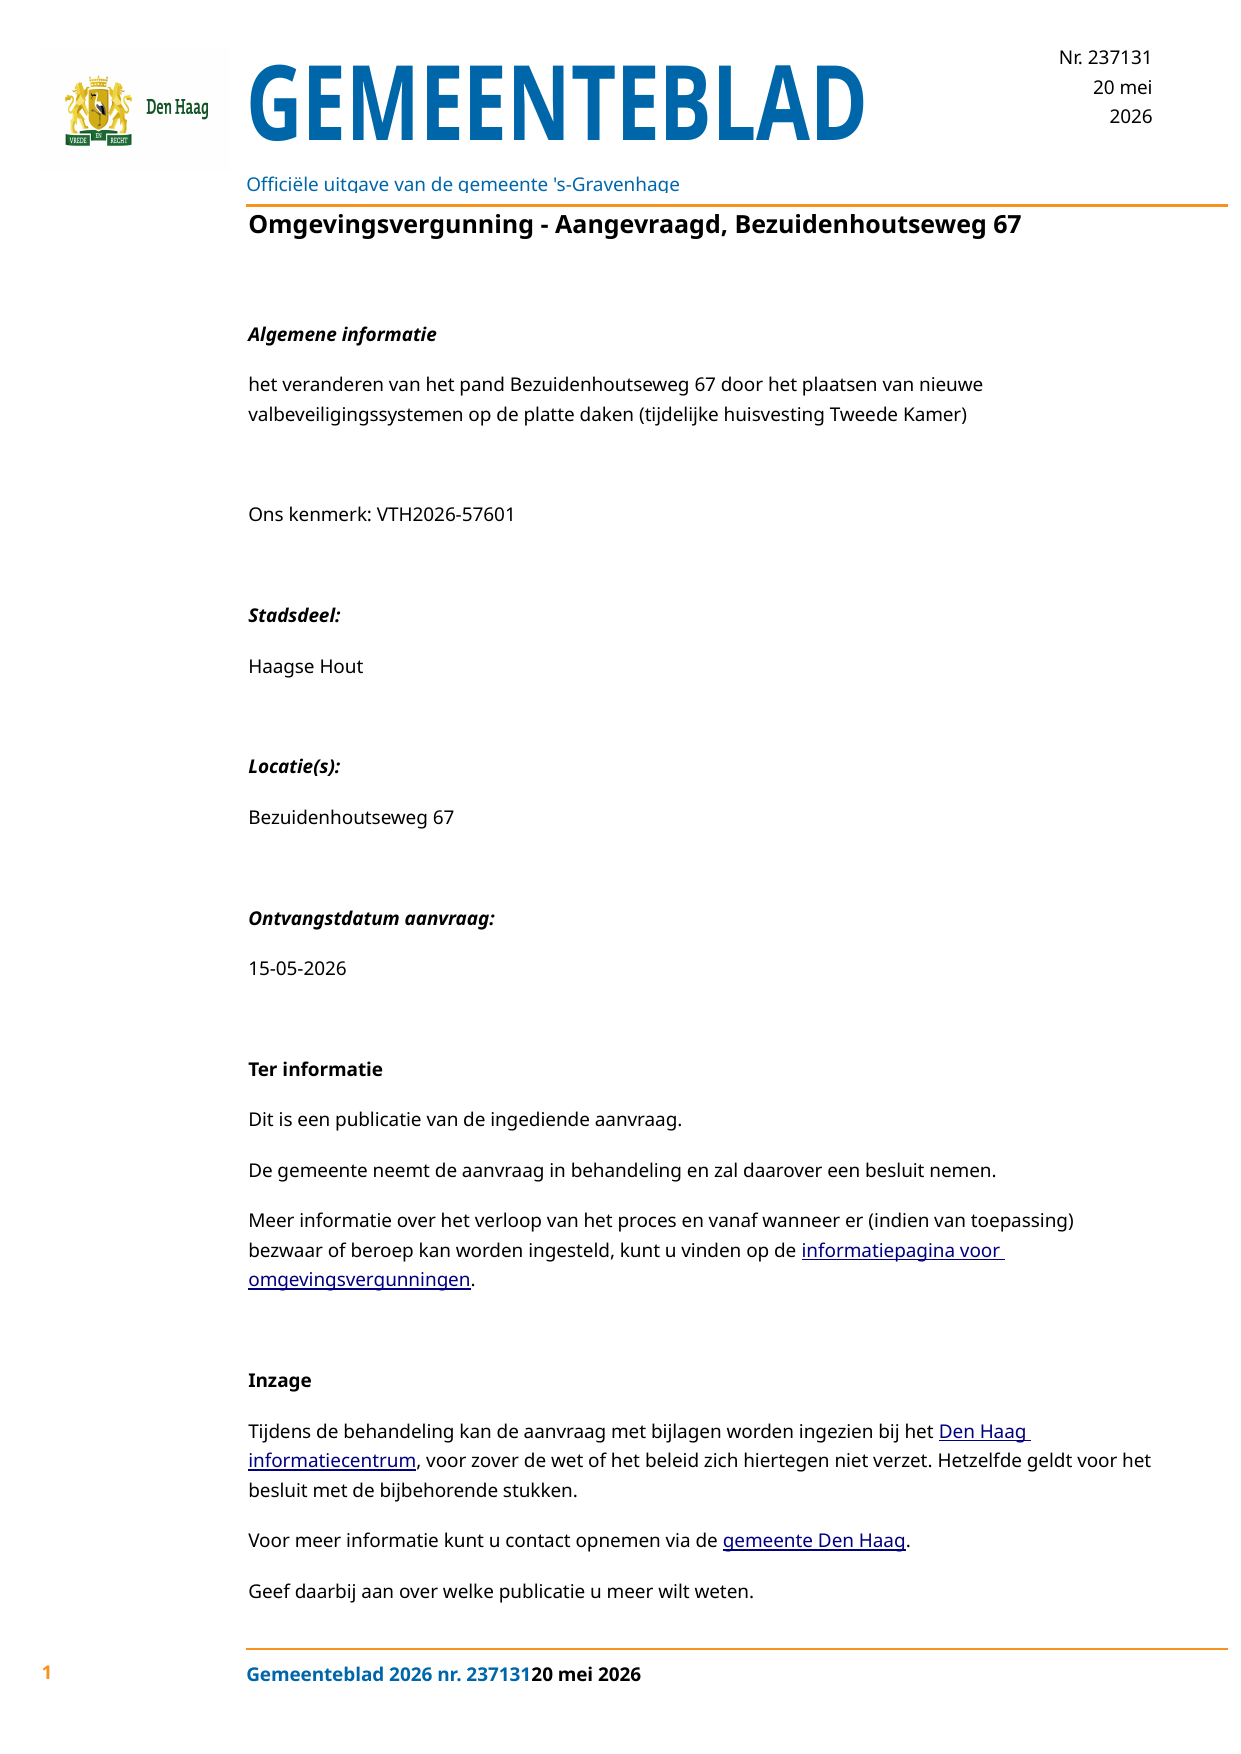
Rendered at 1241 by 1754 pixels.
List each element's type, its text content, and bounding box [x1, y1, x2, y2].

text Haagse Hout [248, 653, 1152, 678]
text Inzage [248, 1367, 1152, 1393]
text Algemene informatie [248, 321, 1152, 346]
text Tijdens de behandeling kan de aanvraag met bijlagen worden ingezien bij het Den Haag informatiecentrum, voor zover de wet of het beleid zich hiertegen niet verzet. Hetzelfde geldt voor het besluit met de bijbehorende stukken. [248, 1418, 1152, 1503]
text Voor meer informatie kunt u contact opnemen via de gemeente Den Haag. [248, 1527, 1152, 1553]
text Locatie(s): [248, 754, 1152, 779]
text Dit is een publicatie van de ingediende aanvraag. [248, 1107, 1152, 1132]
text Bezuidenhoutseweg 67 [248, 804, 1152, 830]
text Ter informatie [248, 1056, 1152, 1082]
text Meer informatie over het verloop van het proces en vanaf wanneer er (indien van toepassing) bezwaar of beroep kan worden ingesteld, kunt u vinden op de informatiepagina voor omgevingsvergunningen. [248, 1207, 1152, 1292]
text Ontvangstdatum aanvraag: [248, 905, 1152, 931]
text 15-05-2026 [248, 955, 1152, 981]
text Stadsdeel: [248, 602, 1152, 628]
text Omgevingsvergunning - Aangevraagd, Bezuidenhoutseweg 67 [248, 207, 1152, 241]
text het veranderen van het pand Bezuidenhoutseweg 67 door het plaatsen van nieuwe valbeveiligingssystemen op de platte daken (tijdelijke huisvesting Tweede Kamer) [248, 371, 1152, 426]
text Ons kenmerk: VTH2026-57601 [248, 502, 1152, 527]
text Geef daarbij aan over welke publicatie u meer wilt weten. [248, 1578, 1152, 1603]
picture [41, 47, 231, 172]
text De gemeente neemt de aanvraag in behandeling en zal daarover een besluit nemen. [248, 1157, 1152, 1183]
